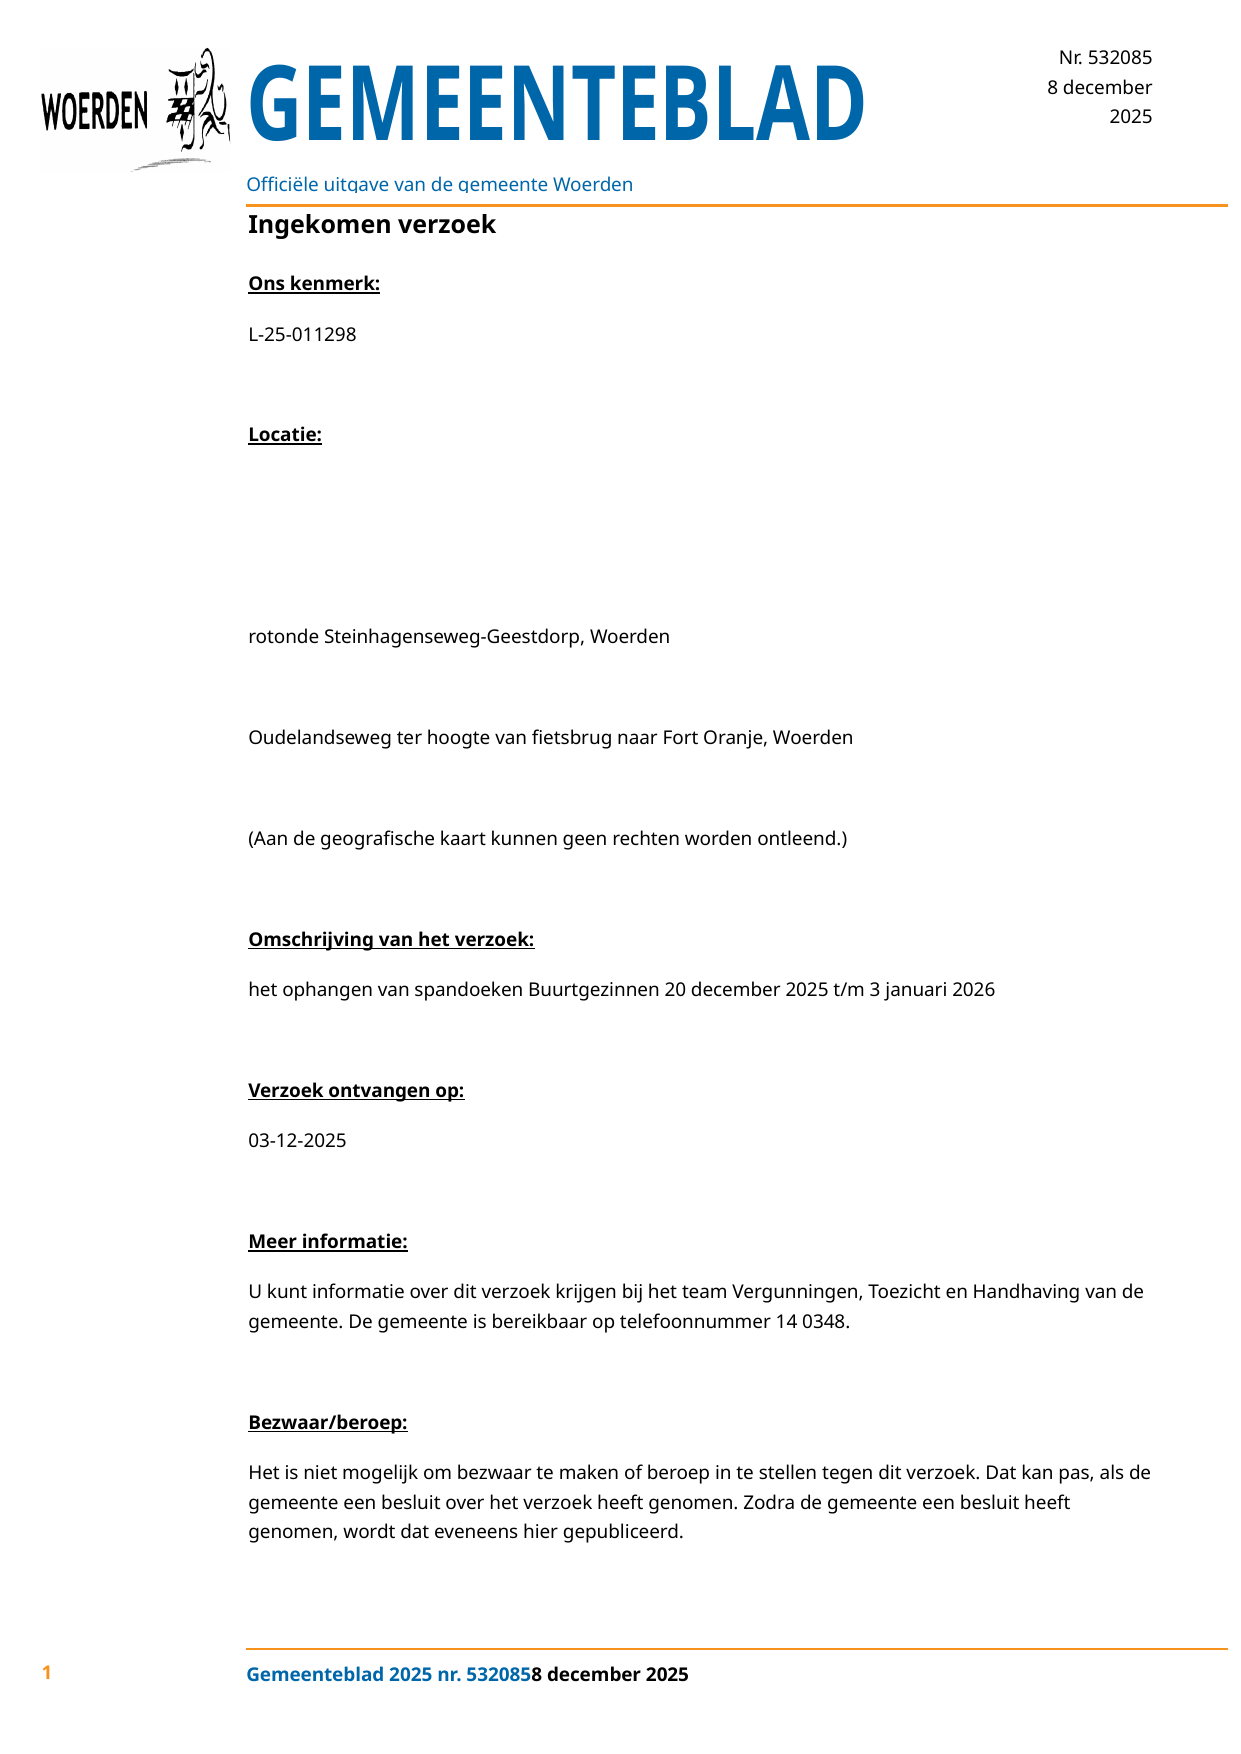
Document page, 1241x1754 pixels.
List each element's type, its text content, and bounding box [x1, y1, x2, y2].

text Omschrijving van het verzoek: [248, 926, 1152, 951]
text Verzoek ontvangen op: [248, 1077, 1152, 1103]
text U kunt informatie over dit verzoek krijgen bij het team Vergunningen, Toezicht en Handhaving van de gemeente. De gemeente is bereikbaar op telefoonnummer 14 0348. [248, 1279, 1152, 1334]
text Oudelandseweg ter hoogte van fietsbrug naar Fort Oranje, Woerden [248, 724, 1152, 750]
picture [41, 47, 231, 172]
text (Aan de geografische kaart kunnen geen rechten worden ontleend.) [248, 825, 1152, 851]
text L-25-011298 [248, 321, 1152, 346]
text Ons kenmerk: [248, 270, 1152, 296]
text het ophangen van spandoeken Buurtgezinnen 20 december 2025 t/m 3 januari 2026 [248, 976, 1152, 1002]
text 03-12-2025 [248, 1127, 1152, 1153]
text rotonde Steinhagenseweg-Geestdorp, Woerden [248, 623, 1152, 649]
text Het is niet mogelijk om bezwaar te maken of beroep in te stellen tegen dit verzoek. Dat kan pas, als de gemeente een besluit over het verzoek heeft genomen. Zodra de gemeente een besluit heeft genomen, wordt dat eveneens hier gepubliceerd. [248, 1459, 1152, 1544]
text Meer informatie: [248, 1228, 1152, 1254]
text Locatie: [248, 422, 1152, 447]
text Bezwaar/beroep: [248, 1409, 1152, 1435]
text Ingekomen verzoek [248, 207, 1152, 241]
